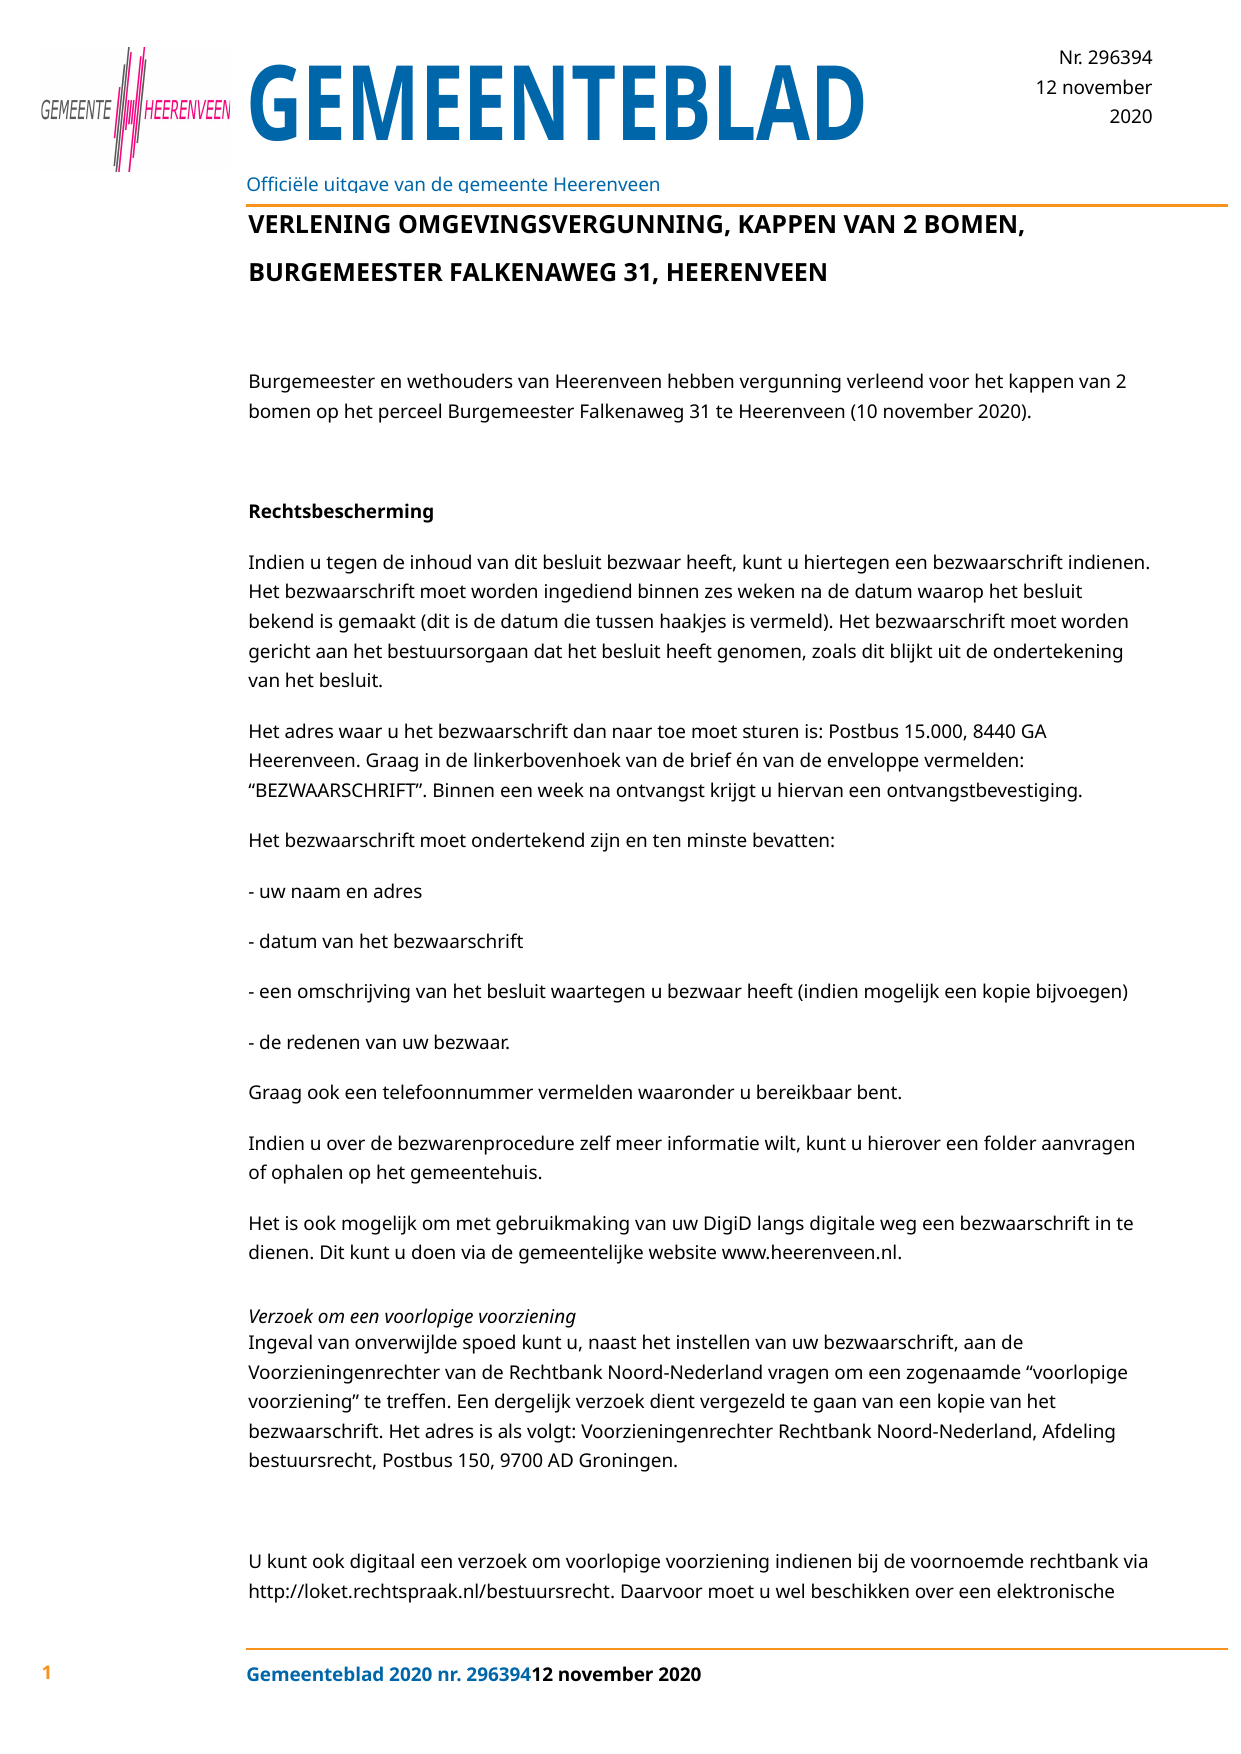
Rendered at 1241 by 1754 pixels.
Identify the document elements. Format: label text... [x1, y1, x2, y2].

text Burgemeester en wethouders van Heerenveen hebben vergunning verleend voor het kappen van 2 bomen op het perceel Burgemeester Falkenaweg 31 te Heerenveen (10 november 2020). [248, 368, 1152, 424]
text Indien u tegen de inhoud van dit besluit bezwaar heeft, kunt u hiertegen een bezwaarschrift indienen. Het bezwaarschrift moet worden ingediend binnen zes weken na de datum waarop het besluit bekend is gemaakt (dit is de datum die tussen haakjes is vermeld). Het bezwaarschrift moet worden gericht aan het bestuursorgaan dat het besluit heeft genomen, zoals dit blijkt uit de ondertekening van het besluit. [248, 549, 1152, 693]
text Het bezwaarschrift moet ondertekend zijn en ten minste bevatten: [248, 827, 1152, 853]
text - uw naam en adres [248, 878, 1152, 904]
text Ingeval van onverwijlde spoed kunt u, naast het instellen van uw bezwaarschrift, aan de Voorzieningenrechter van de Rechtbank Noord-Nederland vragen om een zogenaamde “voorlopige voorziening” te treffen. Een dergelijk verzoek dient vergezeld te gaan van een kopie van het bezwaarschrift. Het adres is als volgt: Voorzieningenrechter Rechtbank Noord-Nederland, Afdeling bestuursrecht, Postbus 150, 9700 AD Groningen. [248, 1329, 1152, 1473]
text - datum van het bezwaarschrift [248, 928, 1152, 954]
text - een omschrijving van het besluit waartegen u bezwaar heeft (indien mogelijk een kopie bijvoegen) [248, 979, 1152, 1004]
text Verzoek om een voorlopige voorziening [248, 1303, 1152, 1329]
text - de redenen van uw bezwaar. [248, 1029, 1152, 1055]
picture [41, 47, 231, 172]
text Indien u over de bezwarenprocedure zelf meer informatie wilt, kunt u hierover een folder aanvragen of ophalen op het gemeentehuis. [248, 1130, 1152, 1185]
text Het is ook mogelijk om met gebruikmaking van uw DigiD langs digitale weg een bezwaarschrift in te dienen. Dit kunt u doen via de gemeentelijke website www.heerenveen.nl. [248, 1210, 1152, 1265]
text U kunt ook digitaal een verzoek om voorlopige voorziening indienen bij de voornoemde rechtbank via http://loket.rechtspraak.nl/bestuursrecht. Daarvoor moet u wel beschikken over een elektronische [248, 1548, 1152, 1604]
text VERLENING OMGEVINGSVERGUNNING, KAPPEN VAN 2 BOMEN, BURGEMEESTER FALKENAWEG 31, HEERENVEEN [248, 207, 1152, 288]
text Het adres waar u het bezwaarschrift dan naar toe moet sturen is: Postbus 15.000, 8440 GA Heerenveen. Graag in de linkerbovenhoek van de brief én van de enveloppe vermelden: “BEZWAARSCHRIFT”. Binnen een week na ontvangst krijgt u hiervan een ontvangstbevestiging. [248, 718, 1152, 803]
text Graag ook een telefoonnummer vermelden waaronder u bereikbaar bent. [248, 1079, 1152, 1105]
text Rechtsbescherming [248, 499, 1152, 524]
